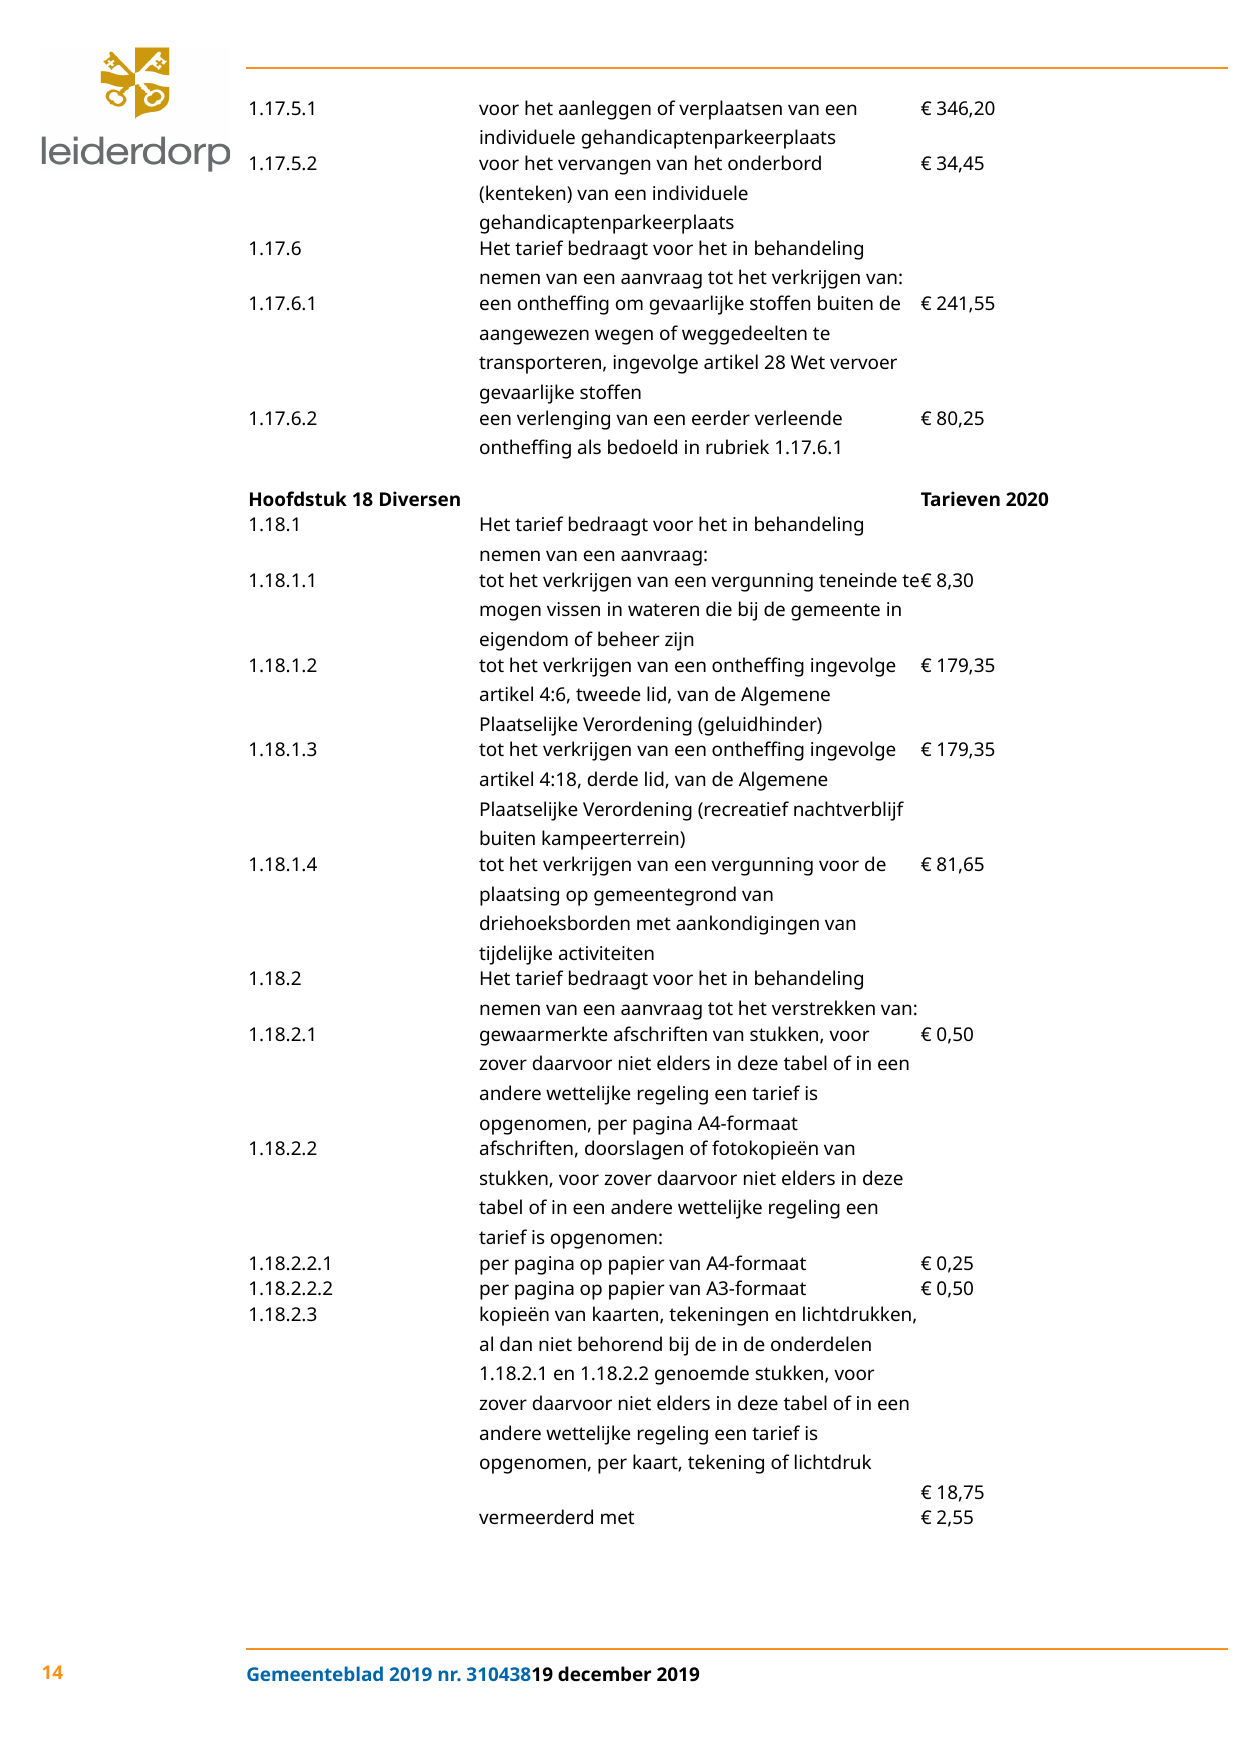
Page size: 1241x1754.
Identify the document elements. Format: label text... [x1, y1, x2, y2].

table_cell [248, 460, 921, 486]
table_cell 1.18.2.2.1 [248, 1250, 479, 1276]
table_cell kopieën van kaarten, tekeningen en lichtdrukken, al dan niet behorend bij de in de onderdelen 1.18.2.1 en 1.18.2.2 genoemde stukken, voor zover daarvoor niet elders in deze tabel of in een andere wettelijke regeling een tarief is opgenomen, per kaart, tekening of lichtdruk [479, 1301, 921, 1504]
table_cell [921, 512, 1152, 567]
table_cell € 0,50 [921, 1276, 1152, 1301]
table_cell Het tarief bedraagt voor het in behandeling nemen van een aanvraag: [479, 512, 921, 567]
table_cell € 8,30 [921, 567, 1152, 652]
picture [41, 47, 231, 172]
table_cell Het tarief bedraagt voor het in behandeling nemen van een aanvraag tot het verkrijgen van: [479, 235, 921, 290]
table_cell een verlenging van een eerder verleende ontheffing als bedoeld in rubriek 1.17.6.1 [479, 405, 921, 460]
table_cell € 34,45 [921, 150, 1152, 235]
table_cell € 0,50 [921, 1021, 1152, 1135]
table_cell per pagina op papier van A3-formaat [479, 1276, 921, 1301]
table_cell tot het verkrijgen van een ontheffing ingevolge artikel 4:18, derde lid, van de Algemene Plaatselijke Verordening (recreatief nachtverblijf buiten kampeerterrein) [479, 737, 921, 851]
table_cell 1.18.2.2.2 [248, 1276, 479, 1301]
table_cell € 179,35 [921, 652, 1152, 737]
table_cell € 241,55 [921, 290, 1152, 405]
table_cell 1.18.1.3 [248, 737, 479, 851]
table_cell 1.17.6.1 [248, 290, 479, 405]
table_cell 1.18.1.2 [248, 652, 479, 737]
table_cell per pagina op papier van A4-formaat [479, 1250, 921, 1276]
table_cell afschriften, doorslagen of fotokopieën van stukken, voor zover daarvoor niet elders in deze tabel of in een andere wettelijke regeling een tarief is opgenomen: [479, 1135, 921, 1250]
table_cell Tarieven 2020 [921, 486, 1152, 512]
table_cell € 81,65 [921, 851, 1152, 966]
table_cell 1.18.1.4 [248, 851, 479, 966]
table_cell € 346,20 [921, 95, 1152, 150]
table_cell Hoofdstuk 18 Diversen [248, 486, 921, 512]
table_cell € 2,55 [921, 1505, 1152, 1530]
table_cell tot het verkrijgen van een vergunning voor de plaatsing op gemeentegrond van driehoeksborden met aankondigingen van tijdelijke activiteiten [479, 851, 921, 966]
table_cell tot het verkrijgen van een ontheffing ingevolge artikel 4:6, tweede lid, van de Algemene Plaatselijke Verordening (geluidhinder) [479, 652, 921, 737]
table_cell tot het verkrijgen van een vergunning teneinde te mogen vissen in wateren die bij de gemeente in eigendom of beheer zijn [479, 567, 921, 652]
table_cell vermeerderd met [479, 1505, 921, 1530]
table_cell 1.18.2.3 [248, 1301, 479, 1504]
table_cell [921, 235, 1152, 290]
table_cell € 179,35 [921, 737, 1152, 851]
table_cell [921, 460, 1152, 486]
table_cell € 80,25 [921, 405, 1152, 460]
table_cell 1.18.2 [248, 966, 479, 1021]
table_cell voor het vervangen van het onderbord (kenteken) van een individuele gehandicaptenparkeerplaats [479, 150, 921, 235]
table_cell € 0,25 [921, 1250, 1152, 1276]
table_cell 1.18.2.1 [248, 1021, 479, 1135]
table_cell gewaarmerkte afschriften van stukken, voor zover daarvoor niet elders in deze tabel of in een andere wettelijke regeling een tarief is opgenomen, per pagina A4-formaat [479, 1021, 921, 1135]
table_cell € 18,75 [921, 1301, 1152, 1504]
table_cell voor het aanleggen of verplaatsen van een individuele gehandicaptenparkeerplaats [479, 95, 921, 150]
table_cell 1.17.5.1 [248, 95, 479, 150]
table_cell 1.17.6.2 [248, 405, 479, 460]
table_cell een ontheffing om gevaarlijke stoffen buiten de aangewezen wegen of weggedeelten te transporteren, ingevolge artikel 28 Wet vervoer gevaarlijke stoffen [479, 290, 921, 405]
table_cell Het tarief bedraagt voor het in behandeling nemen van een aanvraag tot het verstrekken van: [479, 966, 921, 1021]
table_cell 1.18.2.2 [248, 1135, 479, 1250]
table_cell 1.18.1.1 [248, 567, 479, 652]
table_cell [921, 1135, 1152, 1250]
table_cell 1.17.6 [248, 235, 479, 290]
table_cell [921, 966, 1152, 1021]
table_cell [248, 1505, 479, 1530]
table_cell 1.18.1 [248, 512, 479, 567]
table_cell 1.17.5.2 [248, 150, 479, 235]
